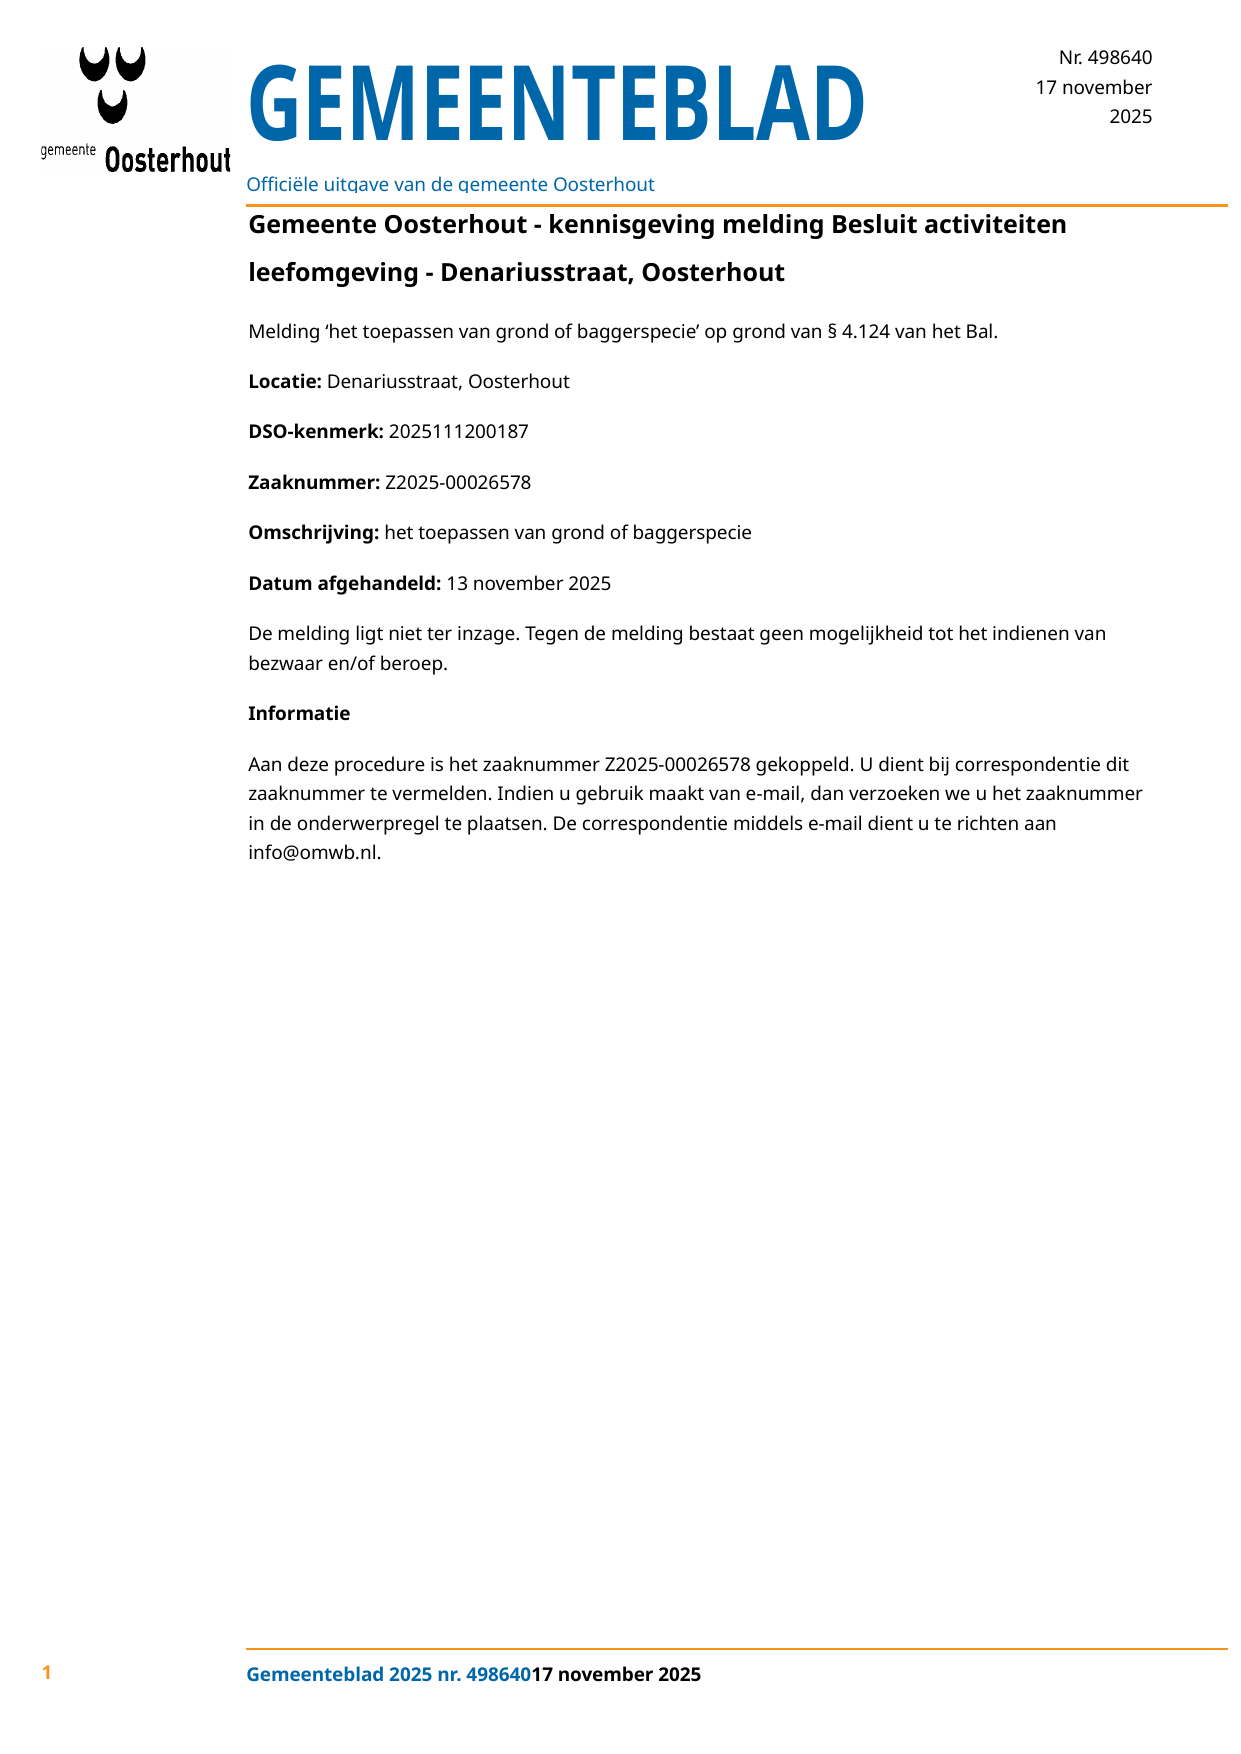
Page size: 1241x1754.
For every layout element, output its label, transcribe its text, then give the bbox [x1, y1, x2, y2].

text De melding ligt niet ter inzage. Tegen de melding bestaat geen mogelijkheid tot het indienen van bezwaar en/of beroep. [248, 620, 1152, 676]
text Melding ‘het toepassen van grond of baggerspecie’ op grond van § 4.124 van het Bal. [248, 318, 1152, 344]
text Omschrijving: het toepassen van grond of baggerspecie [248, 519, 1152, 545]
text Locatie: Denariusstraat, Oosterhout [248, 368, 1152, 394]
picture [41, 47, 231, 172]
text Informatie [248, 700, 1152, 726]
text Datum afgehandeld: 13 november 2025 [248, 570, 1152, 596]
text Gemeente Oosterhout - kennisgeving melding Besluit activiteiten leefomgeving - Denariusstraat, Oosterhout [248, 207, 1152, 288]
text Zaaknummer: Z2025-00026578 [248, 469, 1152, 495]
text DSO-kenmerk: 2025111200187 [248, 419, 1152, 444]
text Aan deze procedure is het zaaknummer Z2025-00026578 gekoppeld. U dient bij correspondentie dit zaaknummer te vermelden. Indien u gebruik maakt van e-mail, dan verzoeken we u het zaaknummer in de onderwerpregel te plaatsen. De correspondentie middels e-mail dient u te richten aan info@omwb.nl. [248, 751, 1152, 865]
